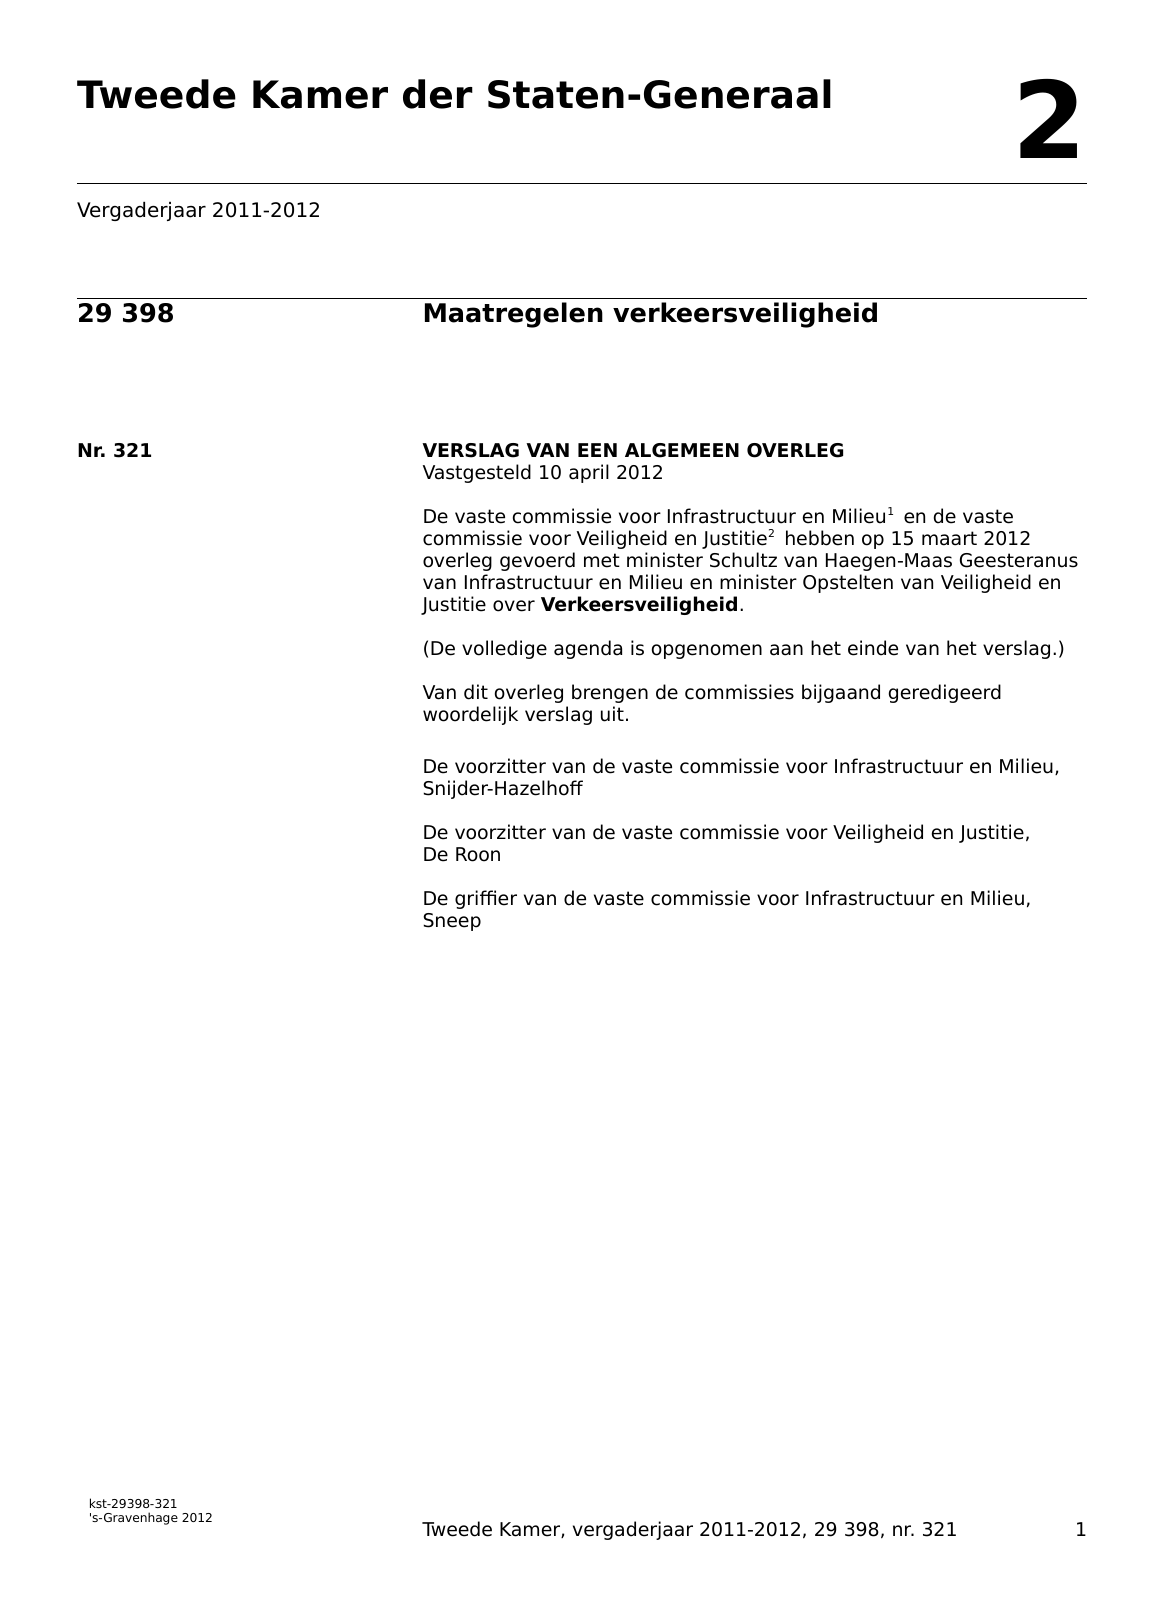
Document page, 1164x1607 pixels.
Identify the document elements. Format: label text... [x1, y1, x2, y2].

text De vaste commissie voor Infrastructuur en Milieu en de vaste commissie voor Veiligheid en Justitie hebben op 15 maart 2012 overleg gevoerd met minister Schultz van Haegen-Maas Geesteranus van Infrastructuur en Milieu en minister Opstelten van Veiligheid en Justitie over Verkeersveiligheid. [422, 506, 1087, 616]
table_cell Vergaderjaar 2011-2012 [77, 184, 1087, 298]
text Vastgesteld 10 april 2012 [422, 462, 1087, 484]
text 's-Gravenhage 2012 [88, 1511, 323, 1525]
subtitle Nr. 321 VERSLAG VAN EEN ALGEMEEN OVERLEG [77, 440, 1087, 462]
subtitle 29 398 Maatregelen verkeersveiligheid [77, 299, 1087, 329]
text kst-29398-321 [88, 1497, 323, 1511]
text Van dit overleg brengen de commissies bijgaand geredigeerd woordelijk verslag uit. [422, 682, 1087, 726]
table_header 2 [886, 59, 1087, 183]
text De voorzitter van de vaste commissie voor Infrastructuur en Milieu, Snijder-Hazelhoff [422, 756, 1087, 800]
text De voorzitter van de vaste commissie voor Veiligheid en Justitie, De Roon [422, 822, 1087, 866]
text (De volledige agenda is opgenomen aan het einde van het verslag.) [422, 638, 1087, 660]
table_header Tweede Kamer der Staten-Generaal [77, 59, 886, 183]
text De griffier van de vaste commissie voor Infrastructuur en Milieu, Sneep [422, 888, 1087, 932]
